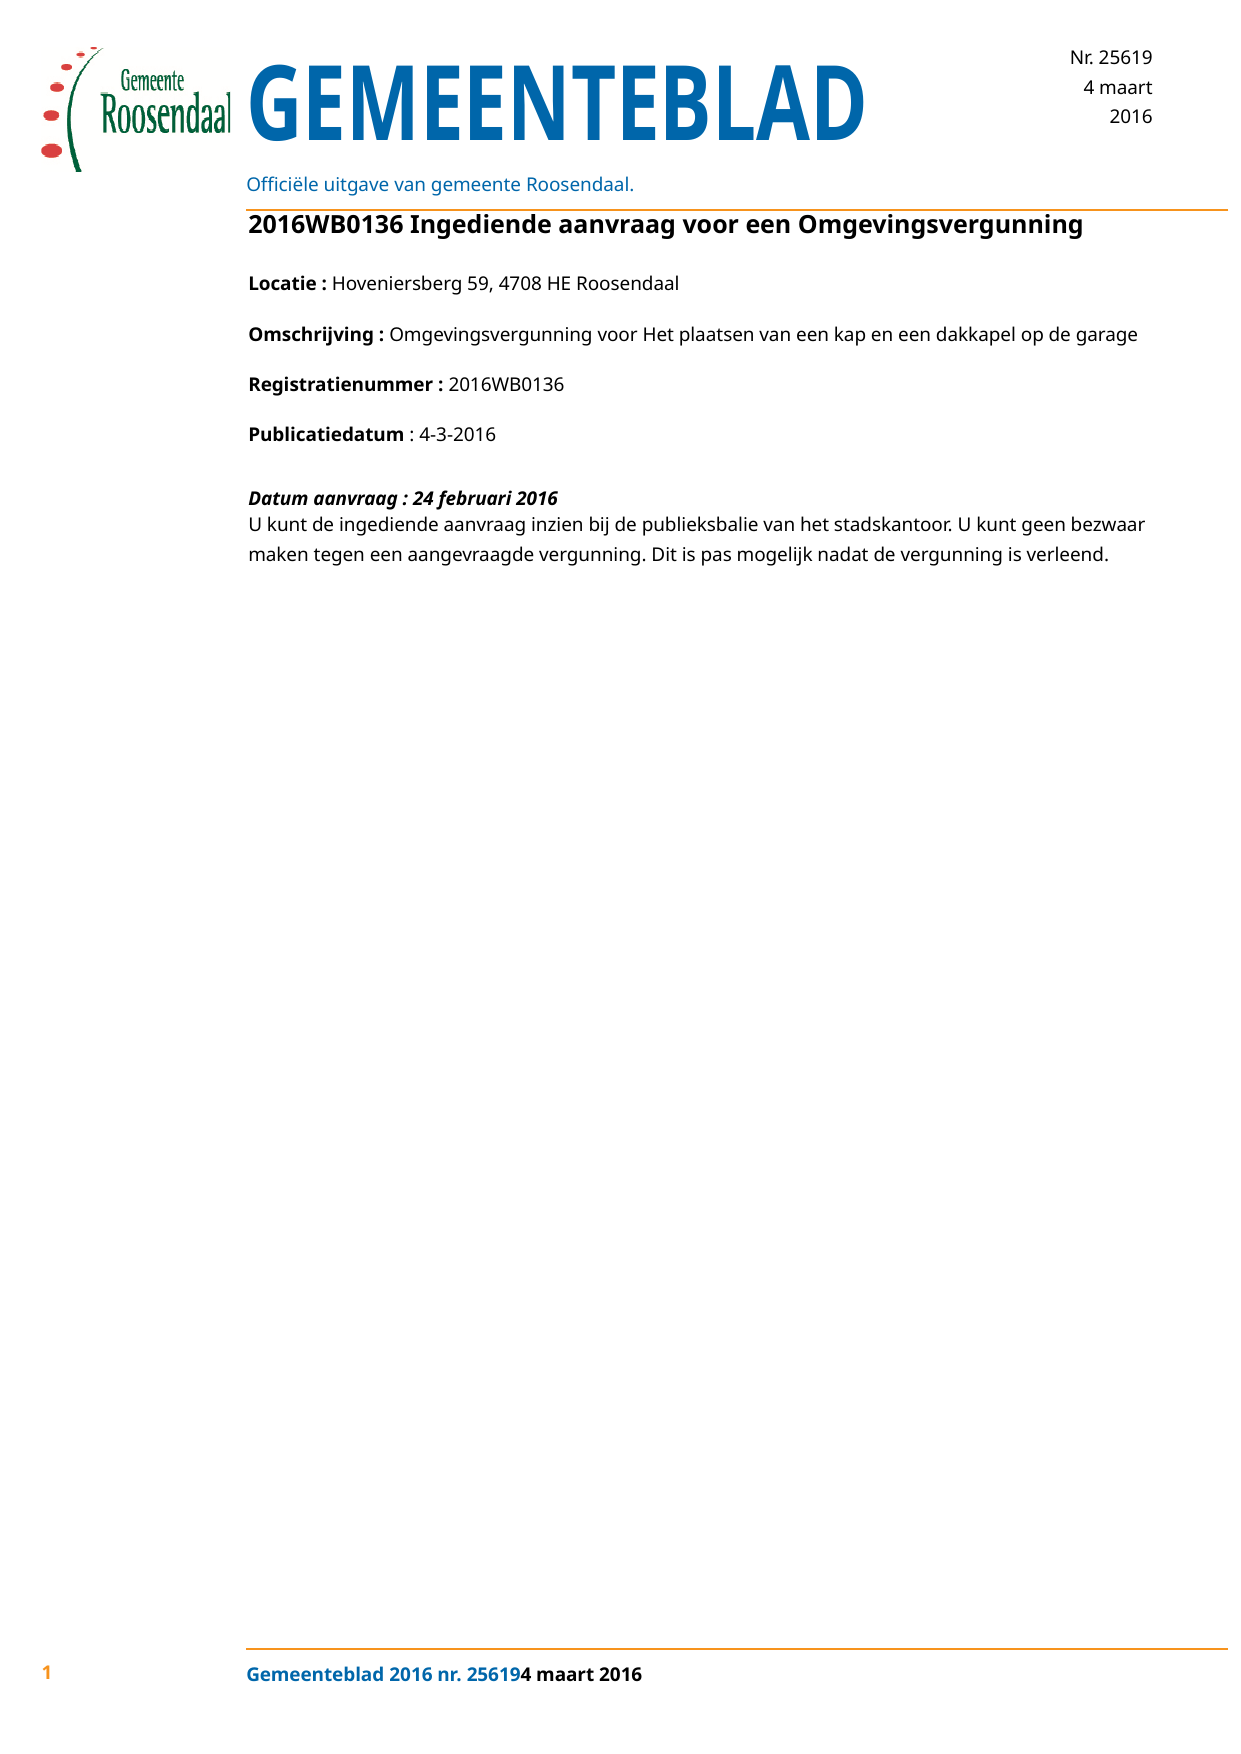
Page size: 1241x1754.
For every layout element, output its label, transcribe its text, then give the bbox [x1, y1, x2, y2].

text Publicatiedatum : 4-3-2016 [248, 422, 1152, 447]
text Omschrijving : Omgevingsvergunning voor Het plaatsen van een kap en een dakkapel op de garage [248, 321, 1152, 346]
text 2016WB0136 Ingediende aanvraag voor een Omgevingsvergunning [248, 211, 1152, 241]
text Registratienummer : 2016WB0136 [248, 371, 1152, 397]
text Locatie : Hoveniersberg 59, 4708 HE Roosendaal [248, 270, 1152, 296]
text Datum aanvraag : 24 februari 2016 [248, 486, 1152, 511]
picture [41, 47, 231, 172]
text U kunt de ingediende aanvraag inzien bij de publieksbalie van het stadskantoor. U kunt geen bezwaar maken tegen een aangevraagde vergunning. Dit is pas mogelijk nadat de vergunning is verleend. [248, 511, 1152, 567]
